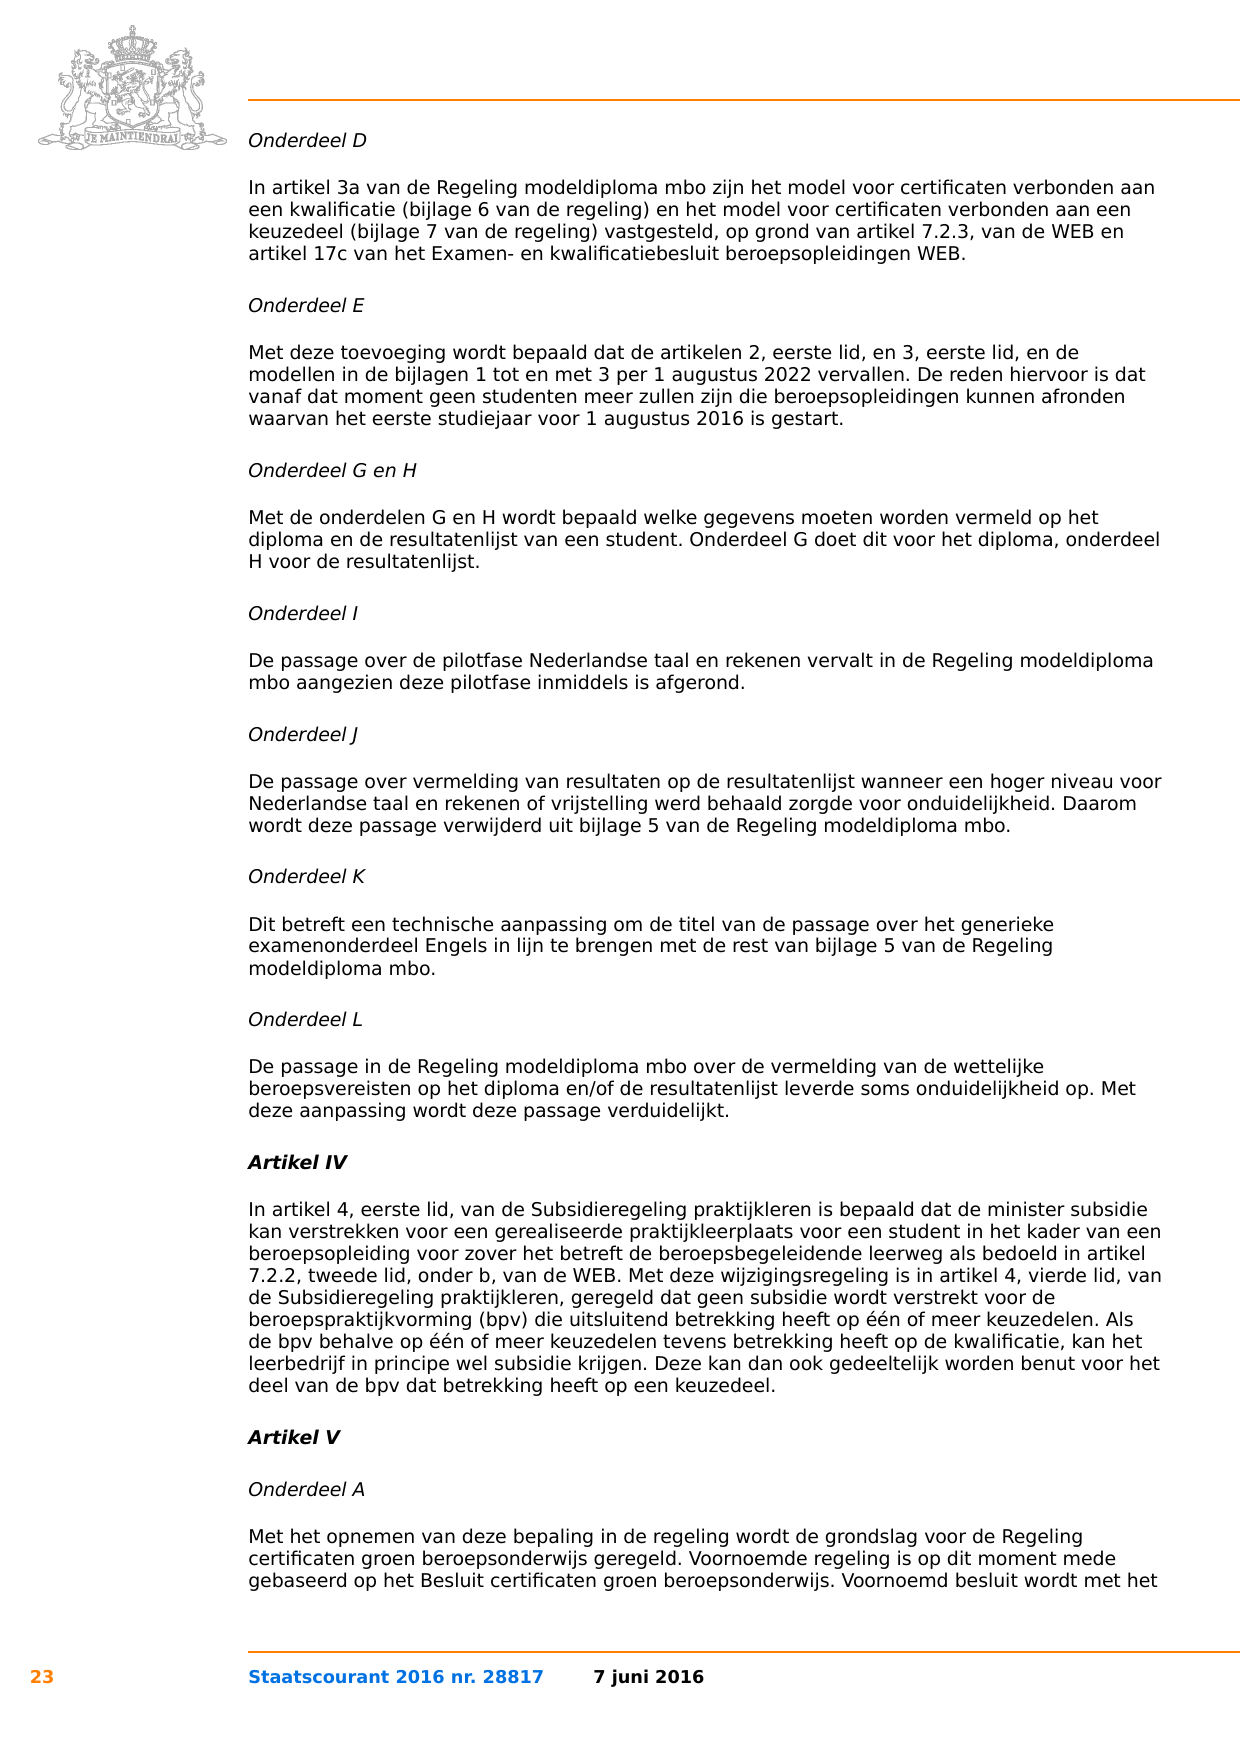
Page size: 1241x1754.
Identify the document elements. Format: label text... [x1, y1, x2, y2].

text De passage over vermelding van resultaten op de resultatenlijst wanneer een hoger niveau voor Nederlandse taal en rekenen of vrijstelling werd behaald zorgde voor onduidelijkheid. Daarom wordt deze passage verwijderd uit bijlage 5 van de Regeling modeldiploma mbo. [248, 771, 1163, 836]
subtitle Onderdeel A [248, 1479, 1163, 1501]
text Dit betreft een technische aanpassing om de titel van de passage over het generieke examenonderdeel Engels in lijn te brengen met de rest van bijlage 5 van de Regeling modeldiploma mbo. [248, 913, 1163, 979]
subtitle Onderdeel D [248, 130, 1163, 152]
text De passage over de pilotfase Nederlandse taal en rekenen vervalt in de Regeling modeldiploma mbo aangezien deze pilotfase inmiddels is afgerond. [248, 649, 1163, 693]
subtitle Onderdeel L [248, 1009, 1163, 1031]
subtitle Onderdeel K [248, 866, 1163, 888]
picture [38, 25, 227, 150]
subtitle Artikel IV [248, 1152, 1163, 1174]
text Met de onderdelen G en H wordt bepaald welke gegevens moeten worden vermeld op het diploma en de resultatenlijst van een student. Onderdeel G doet dit voor het diploma, onderdeel H voor de resultatenlijst. [248, 507, 1163, 573]
text In artikel 4, eerste lid, van de Subsidieregeling praktijkleren is bepaald dat de minister subsidie kan verstrekken voor een gerealiseerde praktijkleerplaats voor een student in het kader van een beroepsopleiding voor zover het betreft de beroepsbegeleidende leerweg als bedoeld in artikel 7.2.2, tweede lid, onder b, van de WEB. Met deze wijzigingsregeling is in artikel 4, vierde lid, van de Subsidieregeling praktijkleren, geregeld dat geen subsidie wordt verstrekt voor de beroepspraktijkvorming (bpv) die uitsluitend betrekking heeft op één of meer keuzedelen. Als de bpv behalve op één of meer keuzedelen tevens betrekking heeft op de kwalificatie, kan het leerbedrijf in principe wel subsidie krijgen. Deze kan dan ook gedeeltelijk worden benut voor het deel van de bpv dat betrekking heeft op een keuzedeel. [248, 1199, 1163, 1397]
subtitle Artikel V [248, 1427, 1163, 1449]
subtitle Onderdeel I [248, 603, 1163, 624]
text Met het opnemen van deze bepaling in de regeling wordt de grondslag voor de Regeling certificaten groen beroepsonderwijs geregeld. Voornoemde regeling is op dit moment mede gebaseerd op het Besluit certificaten groen beroepsonderwijs. Voornoemd besluit wordt met het [248, 1526, 1163, 1592]
text In artikel 3a van de Regeling modeldiploma mbo zijn het model voor certificaten verbonden aan een kwalificatie (bijlage 6 van de regeling) en het model voor certificaten verbonden aan een keuzedeel (bijlage 7 van de regeling) vastgesteld, op grond van artikel 7.2.3, van de WEB en artikel 17c van het Examen- en kwalificatiebesluit beroepsopleidingen WEB. [248, 177, 1163, 265]
subtitle Onderdeel G en H [248, 460, 1163, 482]
subtitle Onderdeel J [248, 723, 1163, 746]
subtitle Onderdeel E [248, 295, 1163, 317]
text Met deze toevoeging wordt bepaald dat de artikelen 2, eerste lid, en 3, eerste lid, en de modellen in de bijlagen 1 tot en met 3 per 1 augustus 2022 vervallen. De reden hiervoor is dat vanaf dat moment geen studenten meer zullen zijn die beroepsopleidingen kunnen afronden waarvan het eerste studiejaar voor 1 augustus 2016 is gestart. [248, 342, 1163, 430]
text De passage in de Regeling modeldiploma mbo over de vermelding van de wettelijke beroepsvereisten op het diploma en/of de resultatenlijst leverde soms onduidelijkheid op. Met deze aanpassing wordt deze passage verduidelijkt. [248, 1056, 1163, 1122]
